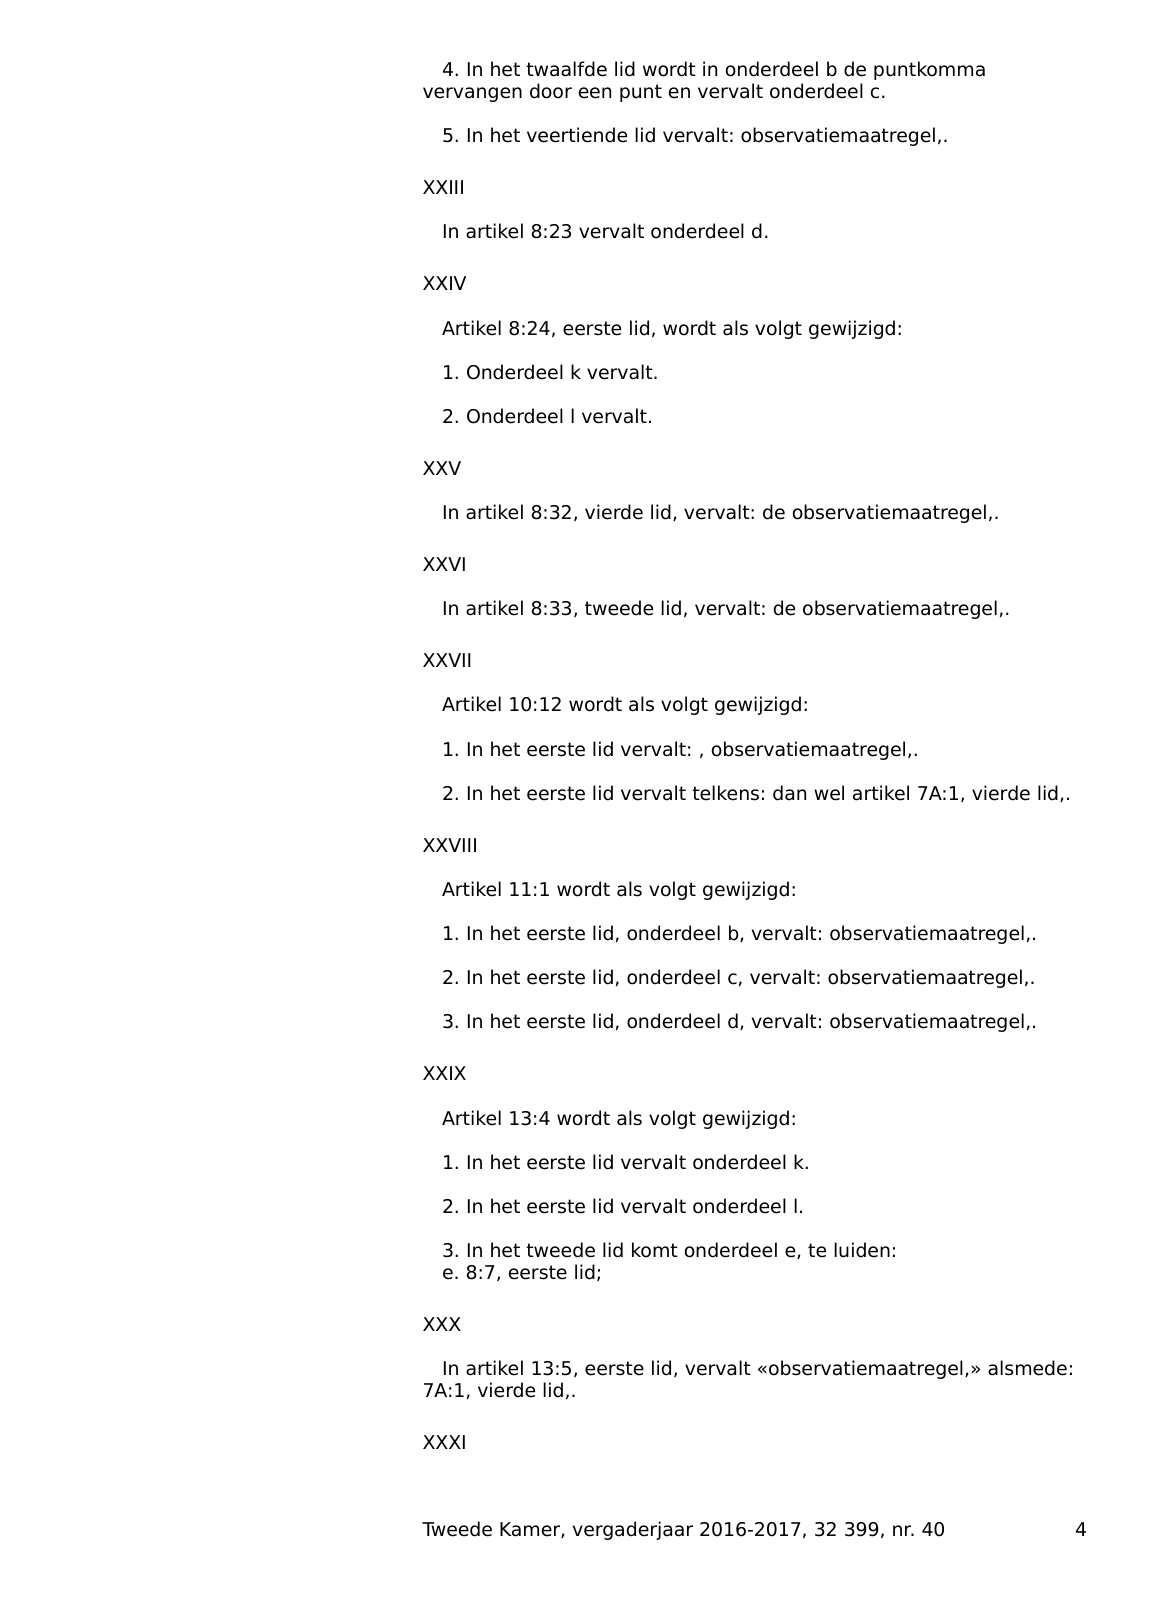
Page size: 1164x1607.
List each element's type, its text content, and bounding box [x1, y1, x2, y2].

text In artikel 8:32, vierde lid, vervalt: de observatiemaatregel,. [422, 502, 1087, 524]
text Artikel 13:4 wordt als volgt gewijzigd: [422, 1107, 1087, 1129]
text Artikel 8:24, eerste lid, wordt als volgt gewijzigd: [422, 317, 1087, 339]
text 2. Onderdeel l vervalt. [422, 406, 1087, 428]
text In artikel 13:5, eerste lid, vervalt «observatiemaatregel,» alsmede: 7A:1, vierde lid,. [422, 1358, 1087, 1402]
subtitle XXIX [422, 1063, 1087, 1085]
text 1. In het eerste lid, onderdeel b, vervalt: observatiemaatregel,. [422, 923, 1087, 945]
text Artikel 11:1 wordt als volgt gewijzigd: [422, 879, 1087, 901]
text 4. In het twaalfde lid wordt in onderdeel b de puntkomma vervangen door een punt en vervalt onderdeel c. [422, 59, 1087, 103]
text 3. In het eerste lid, onderdeel d, vervalt: observatiemaatregel,. [422, 1011, 1087, 1033]
subtitle XXX [422, 1314, 1087, 1336]
text 2. In het eerste lid vervalt onderdeel l. [422, 1196, 1087, 1218]
subtitle XXVII [422, 650, 1087, 672]
subtitle XXXI [422, 1432, 1087, 1454]
text e. 8:7, eerste lid; [422, 1262, 1087, 1284]
text 3. In het tweede lid komt onderdeel e, te luiden: [422, 1240, 1087, 1262]
text 1. In het eerste lid vervalt onderdeel k. [422, 1152, 1087, 1173]
text Artikel 10:12 wordt als volgt gewijzigd: [422, 694, 1087, 716]
subtitle XXIV [422, 273, 1087, 295]
subtitle XXVIII [422, 834, 1087, 857]
subtitle XXIII [422, 177, 1087, 199]
text In artikel 8:23 vervalt onderdeel d. [422, 221, 1087, 243]
text 2. In het eerste lid vervalt telkens: dan wel artikel 7A:1, vierde lid,. [422, 783, 1087, 804]
text In artikel 8:33, tweede lid, vervalt: de observatiemaatregel,. [422, 598, 1087, 620]
subtitle XXVI [422, 554, 1087, 576]
text 1. Onderdeel k vervalt. [422, 362, 1087, 384]
subtitle XXV [422, 458, 1087, 480]
text 1. In het eerste lid vervalt: , observatiemaatregel,. [422, 738, 1087, 760]
text 5. In het veertiende lid vervalt: observatiemaatregel,. [422, 125, 1087, 147]
text 2. In het eerste lid, onderdeel c, vervalt: observatiemaatregel,. [422, 967, 1087, 989]
